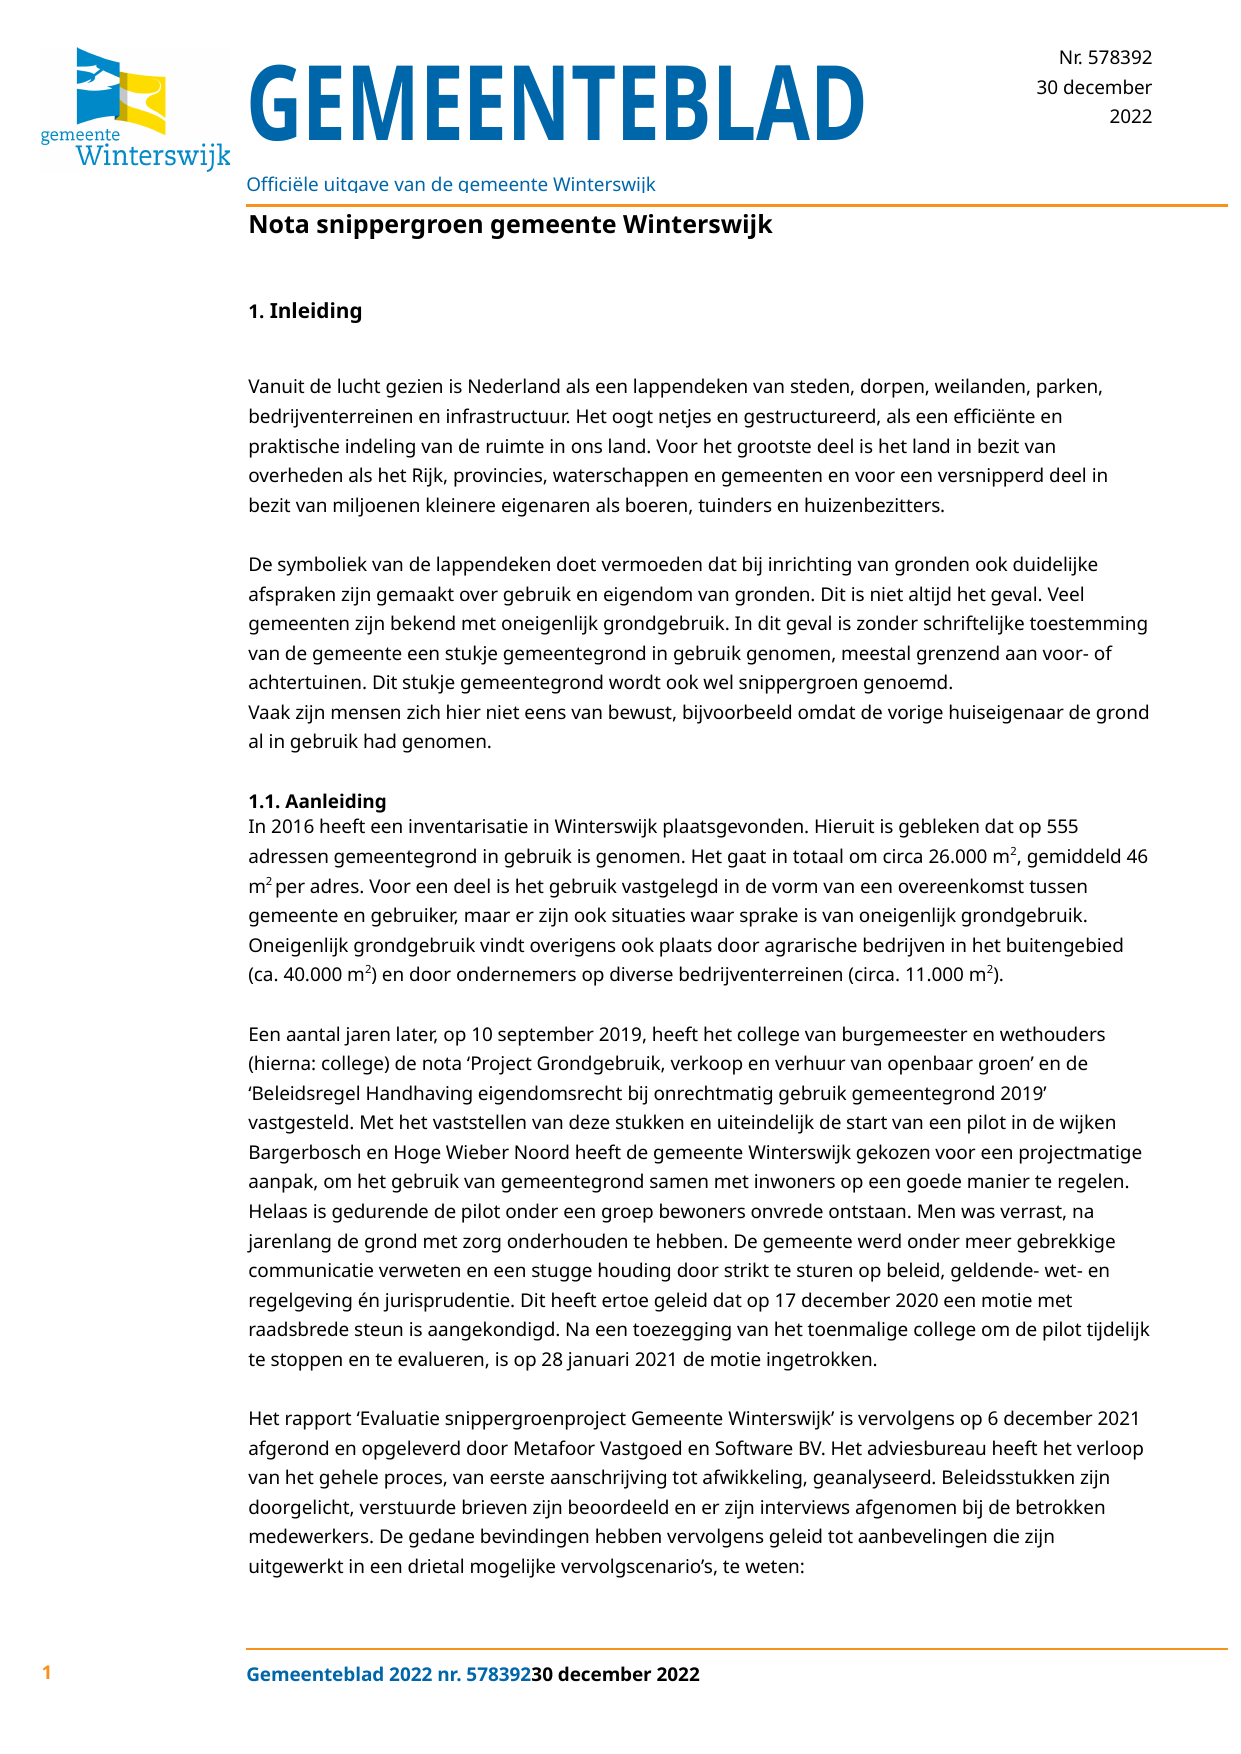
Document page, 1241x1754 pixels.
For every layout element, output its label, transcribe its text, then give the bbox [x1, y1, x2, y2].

text Vanuit de lucht gezien is Nederland als een lappendeken van steden, dorpen, weilanden, parken, bedrijventerreinen en infrastructuur. Het oogt netjes en gestructureerd, als een efficiënte en praktische indeling van de ruimte in ons land. Voor het grootste deel is het land in bezit van overheden als het Rijk, provincies, waterschappen en gemeenten en voor een versnipperd deel in bezit van miljoenen kleinere eigenaren als boeren, tuinders en huizenbezitters. [248, 374, 1152, 518]
picture [225, 153, 231, 162]
picture [41, 47, 231, 172]
text 1. Inleiding [248, 296, 1152, 324]
text Het rapport ‘Evaluatie snippergroenproject Gemeente Winterswijk’ is vervolgens op 6 december 2021 afgerond en opgeleverd door Metafoor Vastgoed en Software BV. Het adviesbureau heeft het verloop van het gehele proces, van eerste aanschrijving tot afwikkeling, geanalyseerd. Beleidsstukken zijn doorgelicht, verstuurde brieven zijn beoordeeld en er zijn interviews afgenomen bij de betrokken medewerkers. De gedane bevindingen hebben vervolgens geleid tot aanbevelingen die zijn uitgewerkt in een drietal mogelijke vervolgscenario’s, te weten: [248, 1405, 1152, 1579]
text De symboliek van de lappendeken doet vermoeden dat bij inrichting van gronden ook duidelijke afspraken zijn gemaakt over gebruik en eigendom van gronden. Dit is niet altijd het geval. Veel gemeenten zijn bekend met oneigenlijk grondgebruik. In dit geval is zonder schriftelijke toestemming van de gemeente een stukje gemeentegrond in gebruik genomen, meestal grenzend aan voor- of achtertuinen. Dit stukje gemeentegrond wordt ook wel snippergroen genoemd. [248, 551, 1152, 695]
text Een aantal jaren later, op 10 september 2019, heeft het college van burgemeester en wethouders (hierna: college) de nota ‘Project Grondgebruik, verkoop en verhuur van openbaar groen’ en de ‘Beleidsregel Handhaving eigendomsrecht bij onrechtmatig gebruik gemeentegrond 2019’ vastgesteld. Met het vaststellen van deze stukken en uiteindelijk de start van een pilot in de wijken Bargerbosch en Hoge Wieber Noord heeft de gemeente Winterswijk gekozen voor een projectmatige aanpak, om het gebruik van gemeentegrond samen met inwoners op een goede manier te regelen. Helaas is gedurende de pilot onder een groep bewoners onvrede ontstaan. Men was verrast, na jarenlang de grond met zorg onderhouden te hebben. De gemeente werd onder meer gebrekkige communicatie verweten en een stugge houding door strikt te sturen op beleid, geldende- wet- en regelgeving én jurisprudentie. Dit heeft ertoe geleid dat op 17 december 2020 een motie met raadsbrede steun is aangekondigd. Na een toezegging van het toenmalige college om de pilot tijdelijk te stoppen en te evalueren, is op 28 januari 2021 de motie ingetrokken. [248, 1021, 1152, 1372]
text Vaak zijn mensen zich hier niet eens van bewust, bijvoorbeeld omdat de vorige huiseigenaar de grond al in gebruik had genomen. [248, 699, 1152, 754]
text Nota snippergroen gemeente Winterswijk [248, 207, 1152, 241]
text 1.1. Aanleiding [248, 788, 1152, 814]
text In 2016 heeft een inventarisatie in Winterswijk plaatsgevonden. Hieruit is gebleken dat op 555 adressen gemeentegrond in gebruik is genomen. Het gaat in totaal om circa 26.000 m2, gemiddeld 46 m2 per adres. Voor een deel is het gebruik vastgelegd in de vorm van een overeenkomst tussen gemeente en gebruiker, maar er zijn ook situaties waar sprake is van oneigenlijk grondgebruik. Oneigenlijk grondgebruik vindt overigens ook plaats door agrarische bedrijven in het buitengebied (ca. 40.000 m2) en door ondernemers op diverse bedrijventerreinen (circa. 11.000 m2). [248, 814, 1152, 987]
